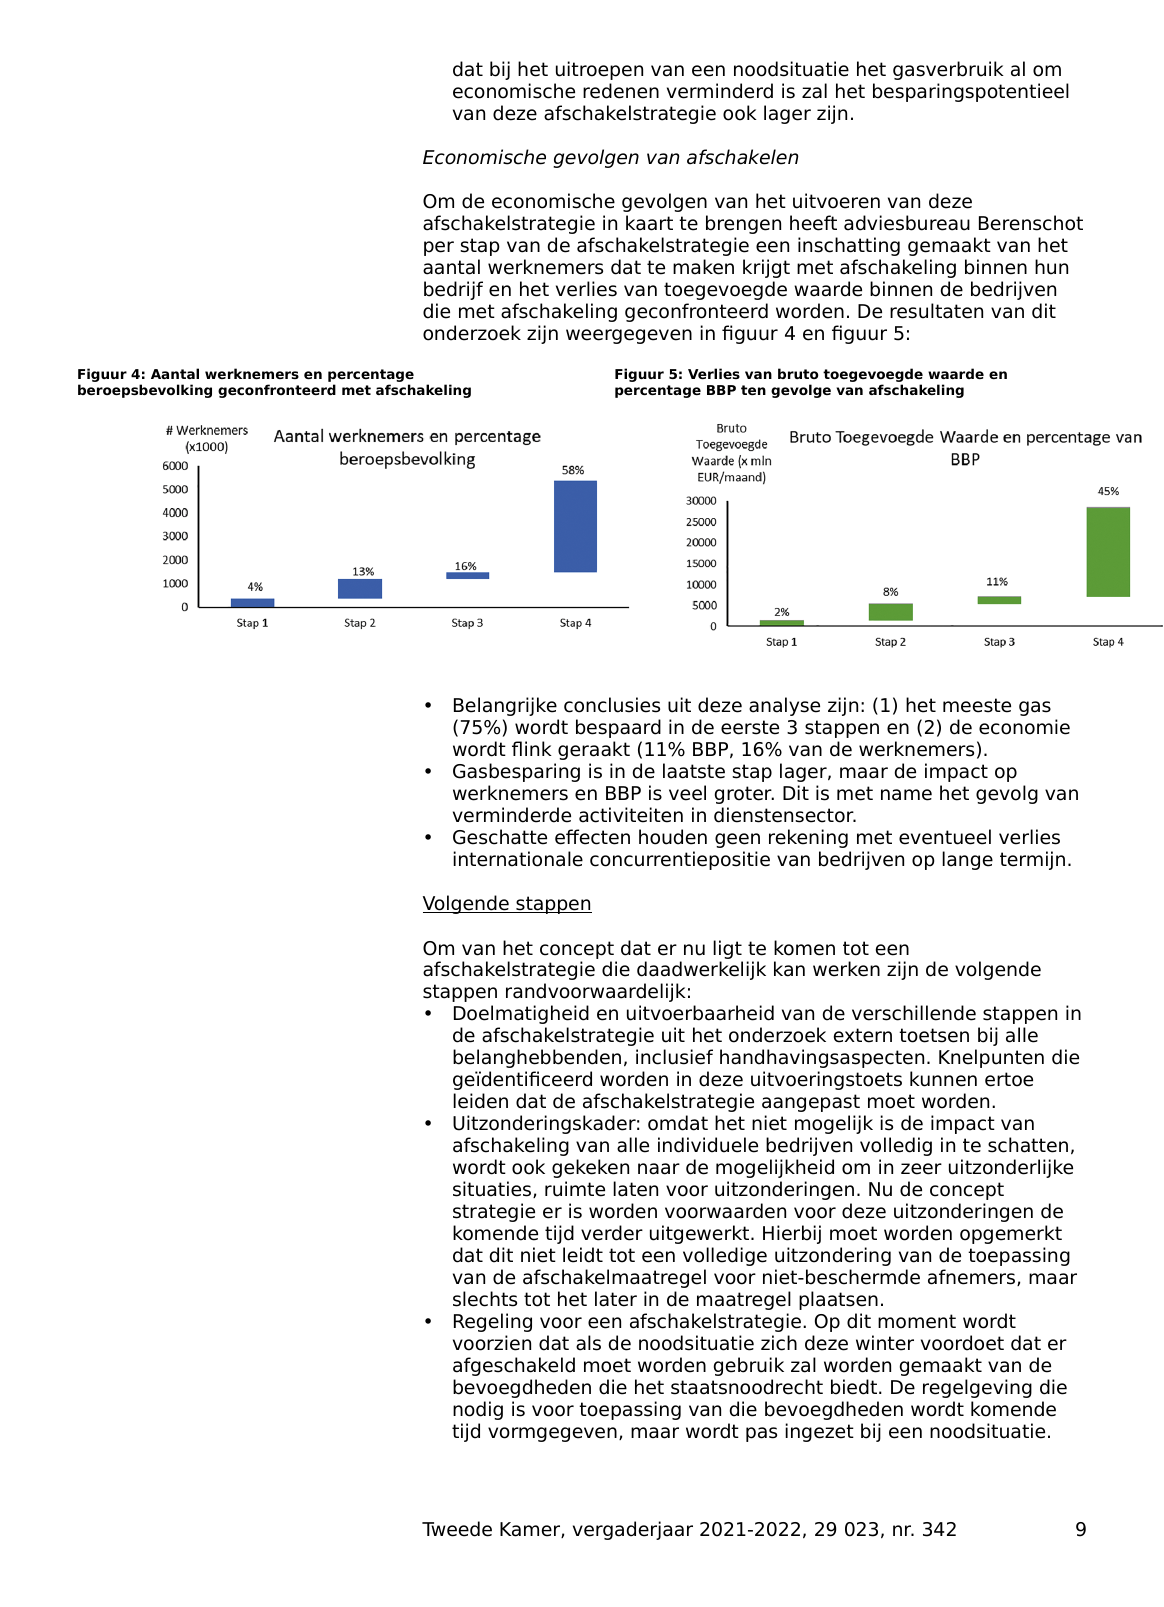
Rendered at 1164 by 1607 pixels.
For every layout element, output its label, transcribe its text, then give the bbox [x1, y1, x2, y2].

text • Doelmatigheid en uitvoerbaarheid van de verschillende stappen in de afschakelstrategie uit het onderzoek extern toetsen bij alle belanghebbenden, inclusief handhavingsaspecten. Knelpunten die geïdentificeerd worden in deze uitvoeringstoets kunnen ertoe leiden dat de afschakelstrategie aangepast moet worden. [422, 1003, 1087, 1113]
text • Uitzonderingskader: omdat het niet mogelijk is de impact van afschakeling van alle individuele bedrijven volledig in te schatten, wordt ook gekeken naar de mogelijkheid om in zeer uitzonderlijke situaties, ruimte laten voor uitzonderingen. Nu de concept strategie er is worden voorwaarden voor deze uitzonderingen de komende tijd verder uitgewerkt. Hierbij moet worden opgemerkt dat dit niet leidt tot een volledige uitzondering van de toepassing van de afschakelmaatregel voor niet-beschermde afnemers, maar slechts tot het later in de maatregel plaatsen. [422, 1113, 1087, 1311]
text dat bij het uitroepen van een noodsituatie het gasverbruik al om economische redenen verminderd is zal het besparingspotentieel van deze afschakelstrategie ook lager zijn. [422, 59, 1087, 125]
text • Geschatte effecten houden geen rekening met eventueel verlies internationale concurrentiepositie van bedrijven op lange termijn. [422, 827, 1087, 871]
picture [159, 420, 1164, 651]
text Om de economische gevolgen van het uitvoeren van deze afschakelstrategie in kaart te brengen heeft adviesbureau Berenschot per stap van de afschakelstrategie een inschatting gemaakt van het aantal werknemers dat te maken krijgt met afschakeling binnen hun bedrijf en het verlies van toegevoegde waarde binnen de bedrijven die met afschakeling geconfronteerd worden. De resultaten van dit onderzoek zijn weergegeven in figuur 4 en figuur 5: [422, 191, 1087, 345]
table_header Figuur 4: Aantal werknemers en percentage beroepsbevolking geconfronteerd met afschakeling [77, 367, 555, 398]
subtitle Economische gevolgen van afschakelen [422, 147, 1087, 169]
text • Regeling voor een afschakelstrategie. Op dit moment wordt voorzien dat als de noodsituatie zich deze winter voordoet dat er afgeschakeld moet worden gebruik zal worden gemaakt van de bevoegdheden die het staatsnoodrecht biedt. De regelgeving die nodig is voor toepassing van die bevoegdheden wordt komende tijd vormgegeven, maar wordt pas ingezet bij een noodsituatie. [422, 1311, 1087, 1443]
text • Belangrijke conclusies uit deze analyse zijn: (1) het meeste gas (75%) wordt bespaard in de eerste 3 stappen en (2) de economie wordt flink geraakt (11% BBP, 16% van de werknemers). [422, 695, 1087, 761]
text • Gasbesparing is in de laatste stap lager, maar de impact op werknemers en BBP is veel groter. Dit is met name het gevolg van verminderde activiteiten in dienstensector. [422, 761, 1087, 827]
table_header [555, 367, 608, 398]
subtitle Volgende stappen [422, 893, 1087, 915]
table_header Figuur 5: Verlies van bruto toegevoegde waarde en percentage BBP ten gevolge van afschakeling [608, 367, 1087, 398]
text Om van het concept dat er nu ligt te komen tot een afschakelstrategie die daadwerkelijk kan werken zijn de volgende stappen randvoorwaardelijk: [422, 937, 1087, 1003]
